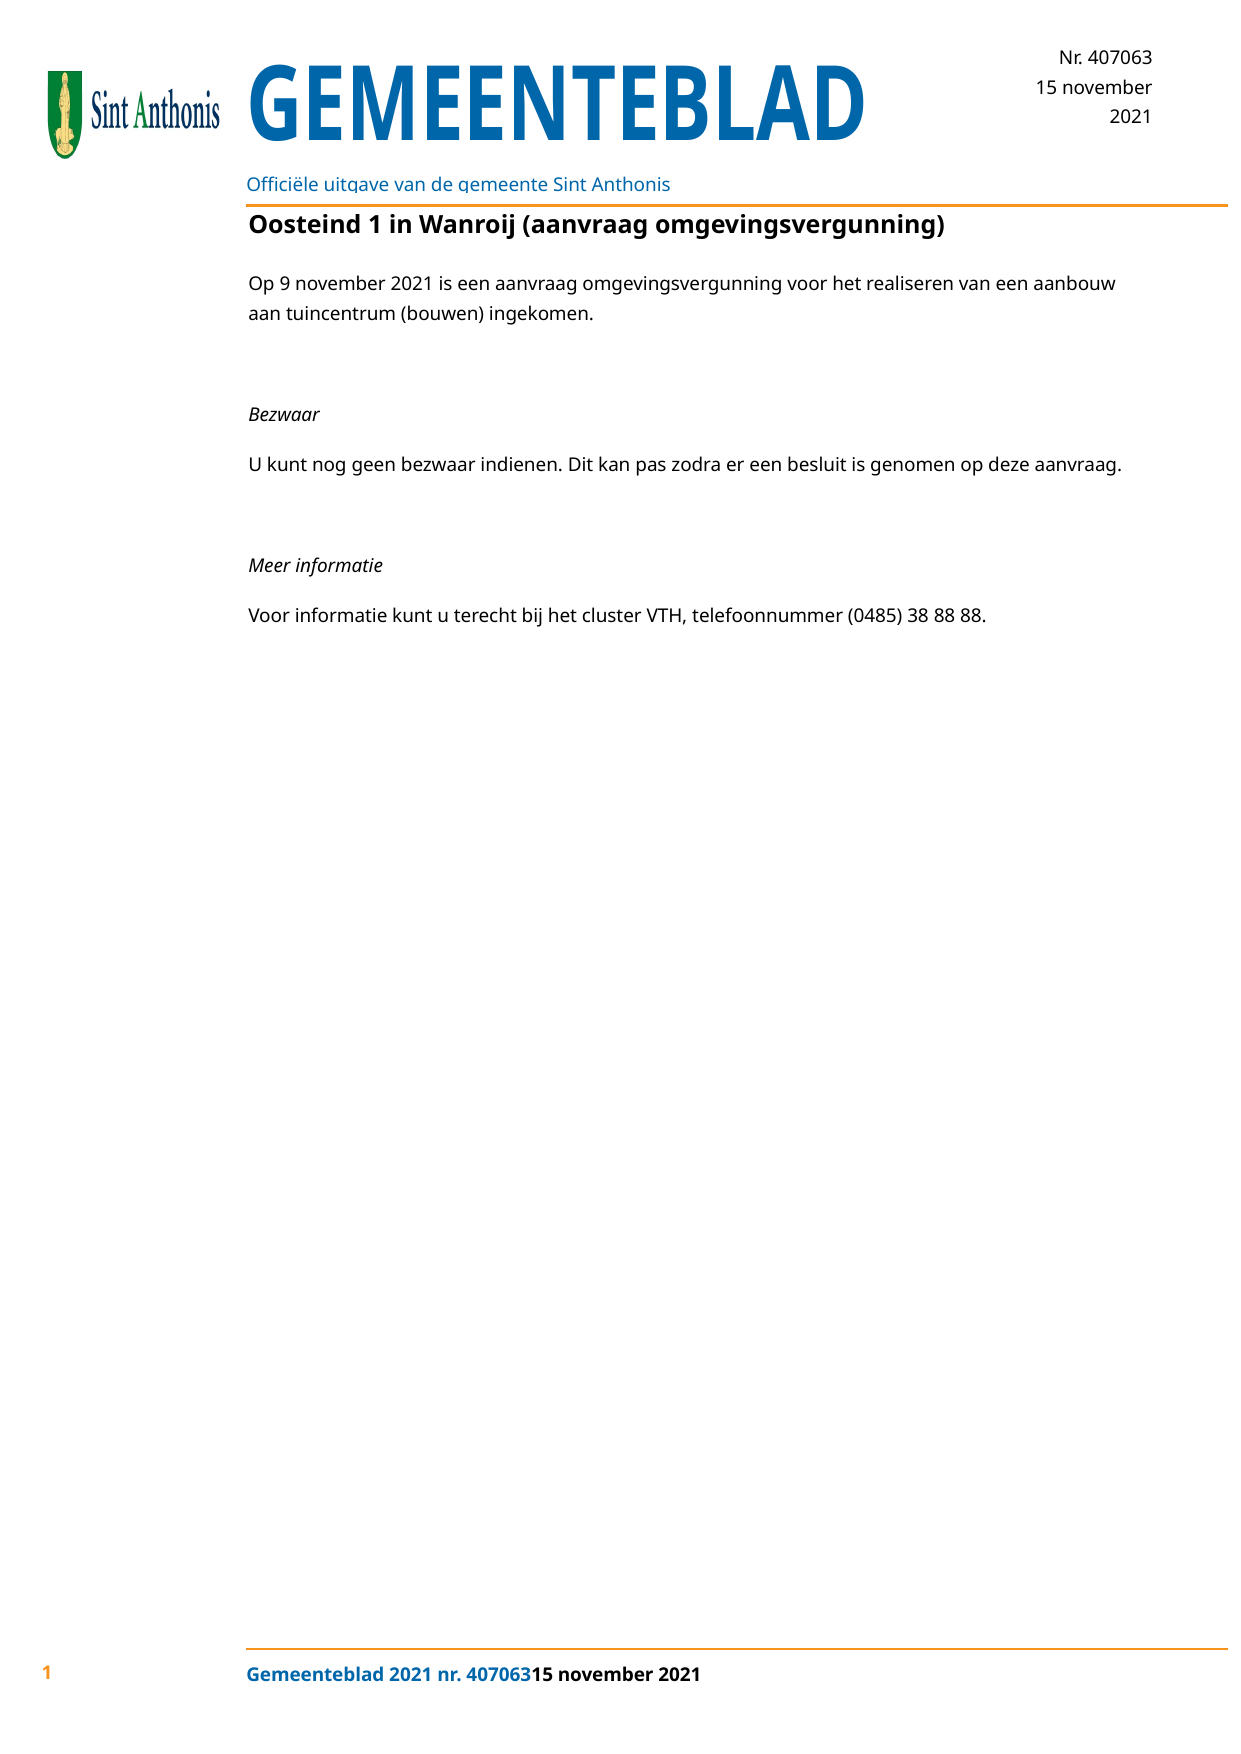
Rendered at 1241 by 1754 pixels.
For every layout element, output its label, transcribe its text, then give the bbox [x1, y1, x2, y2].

text Op 9 november 2021 is een aanvraag omgevingsvergunning voor het realiseren van een aanbouw aan tuincentrum (bouwen) ingekomen. [248, 270, 1152, 326]
picture [41, 47, 231, 172]
text Voor informatie kunt u terecht bij het cluster VTH, telefoonnummer (0485) 38 88 88. [248, 602, 1152, 628]
text U kunt nog geen bezwaar indienen. Dit kan pas zodra er een besluit is genomen op deze aanvraag. [248, 451, 1152, 477]
text Meer informatie [248, 552, 1152, 578]
text Oosteind 1 in Wanroij (aanvraag omgevingsvergunning) [248, 207, 1152, 241]
text Bezwaar [248, 401, 1152, 426]
